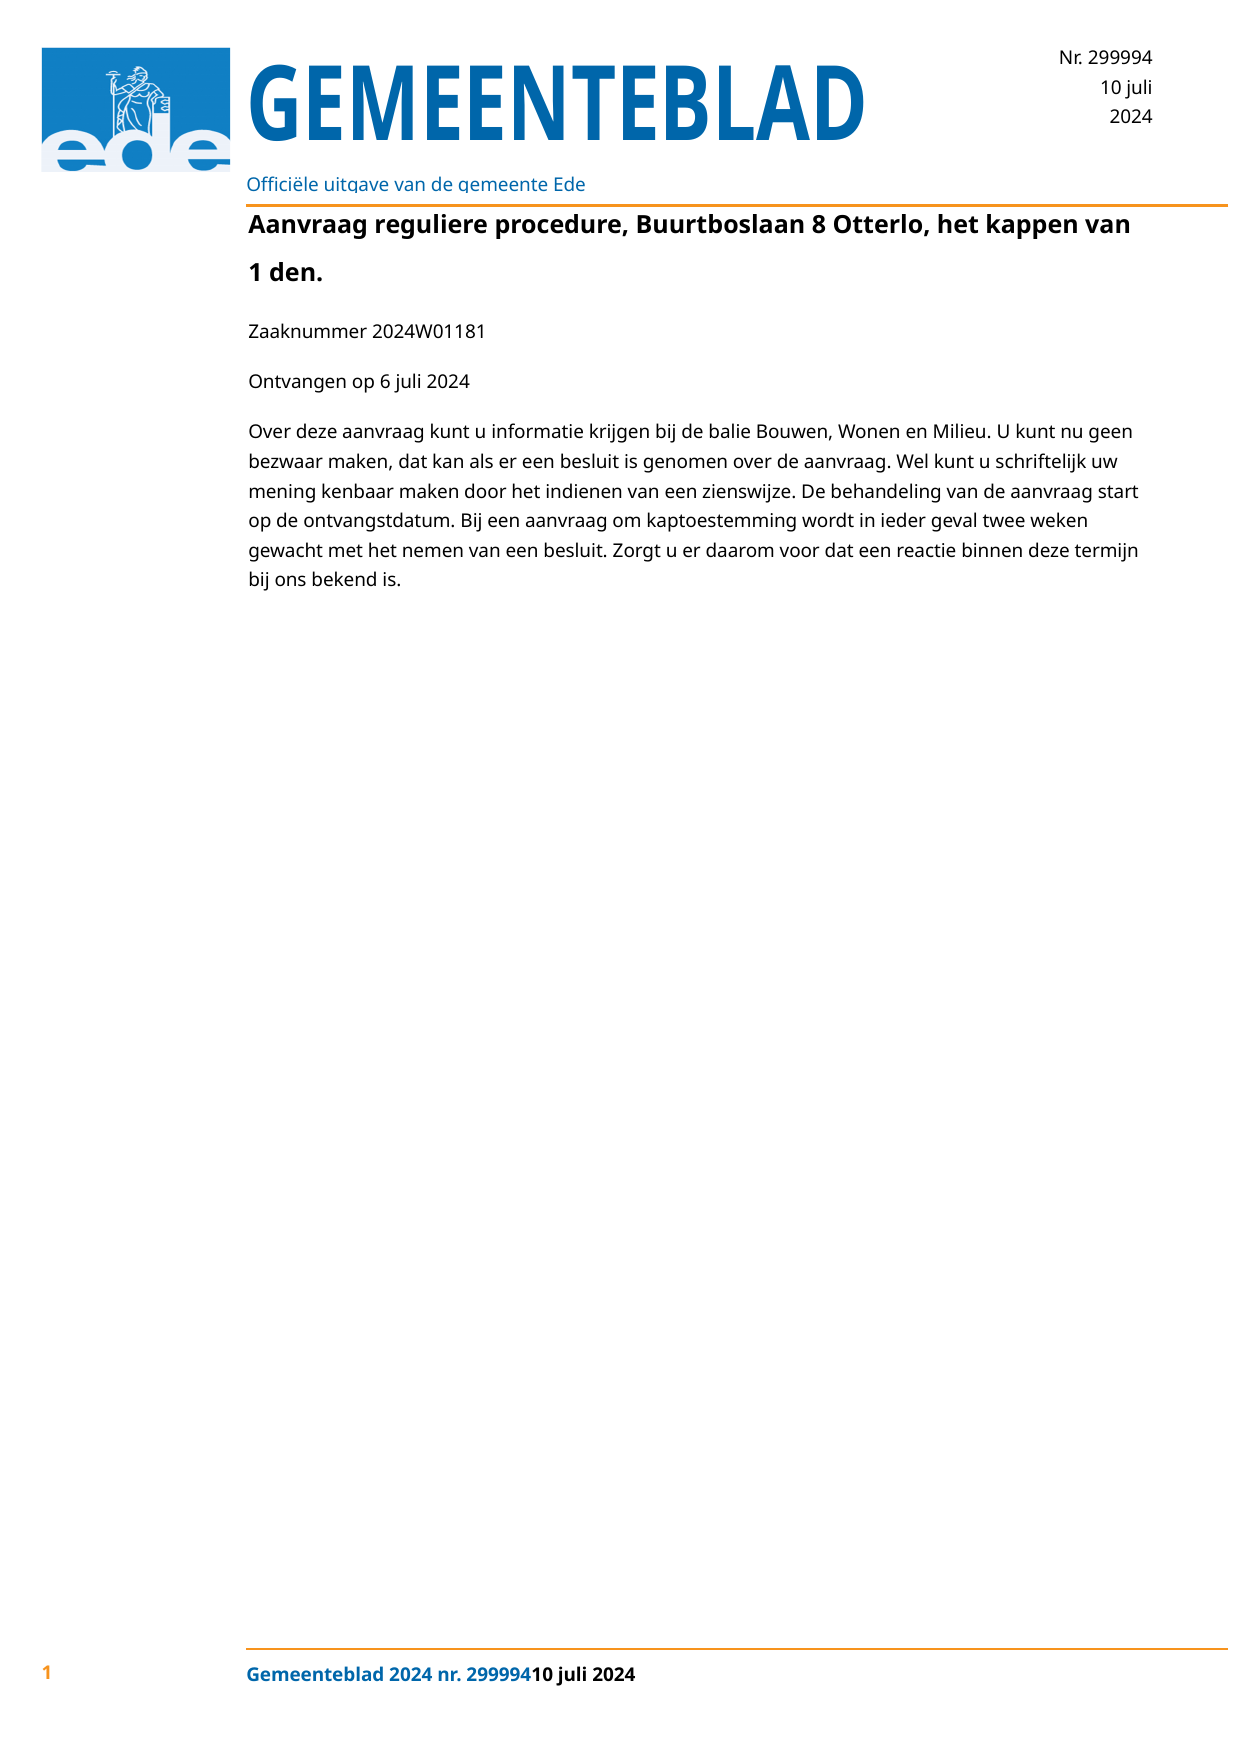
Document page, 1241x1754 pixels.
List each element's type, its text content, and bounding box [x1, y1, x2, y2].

text Zaaknummer 2024W01181 [248, 318, 1152, 344]
text Aanvraag reguliere procedure, Buurtboslaan 8 Otterlo, het kappen van 1 den. [248, 207, 1152, 288]
text Over deze aanvraag kunt u informatie krijgen bij de balie Bouwen, Wonen en Milieu. U kunt nu geen bezwaar maken, dat kan als er een besluit is genomen over de aanvraag. Wel kunt u schriftelijk uw mening kenbaar maken door het indienen van een zienswijze. De behandeling van de aanvraag start op de ontvangstdatum. Bij een aanvraag om kaptoestemming wordt in ieder geval twee weken gewacht met het nemen van een besluit. Zorgt u er daarom voor dat een reactie binnen deze termijn bij ons bekend is. [248, 419, 1152, 592]
text Ontvangen op 6 juli 2024 [248, 368, 1152, 394]
picture [41, 47, 231, 172]
